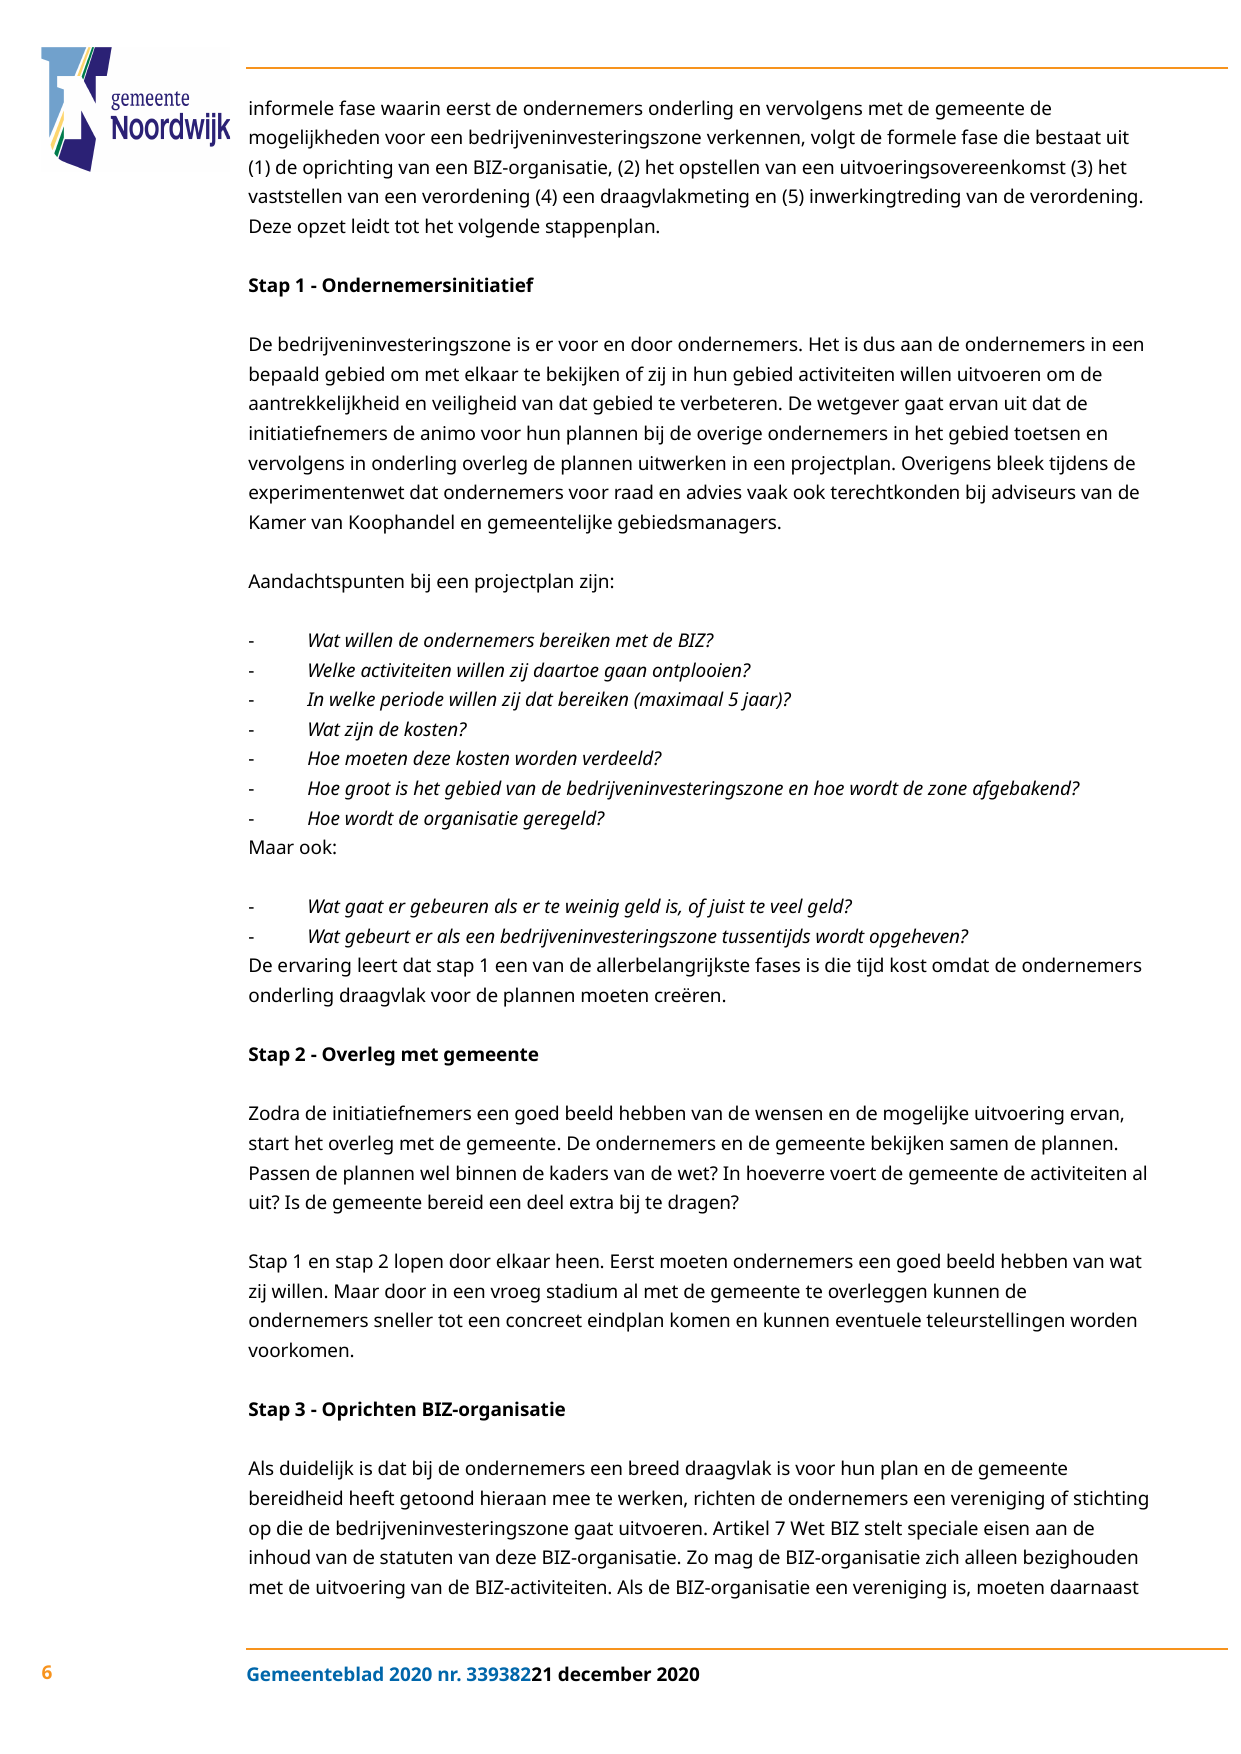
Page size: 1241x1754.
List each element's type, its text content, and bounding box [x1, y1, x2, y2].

list Hoe moeten deze kosten worden verdeeld? [248, 746, 1152, 771]
text De bedrijveninvesteringszone is er voor en door ondernemers. Het is dus aan de ondernemers in een bepaald gebied om met elkaar te bekijken of zij in hun gebied activiteiten willen uitvoeren om de aantrekkelijkheid en veiligheid van dat gebied te verbeteren. De wetgever gaat ervan uit dat de initiatiefnemers de animo voor hun plannen bij de overige ondernemers in het gebied toetsen en vervolgens in onderling overleg de plannen uitwerken in een projectplan. Overigens bleek tijdens de experimentenwet dat ondernemers voor raad en advies vaak ook terechtkonden bij adviseurs van de Kamer van Koophandel en gemeentelijke gebiedsmanagers. [248, 331, 1152, 535]
list In welke periode willen zij dat bereiken (maximaal 5 jaar)? [248, 686, 1152, 712]
text Stap 3 - Oprichten BIZ-organisatie [248, 1396, 1152, 1422]
text informele fase waarin eerst de ondernemers onderling en vervolgens met de gemeente de mogelijkheden voor een bedrijveninvesteringszone verkennen, volgt de formele fase die bestaat uit (1) de oprichting van een BIZ-organisatie, (2) het opstellen van een uitvoeringsovereenkomst (3) het vaststellen van een verordening (4) een draagvlakmeting en (5) inwerkingtreding van de verordening. Deze opzet leidt tot het volgende stappenplan. [248, 95, 1152, 239]
text Stap 1 en stap 2 lopen door elkaar heen. Eerst moeten ondernemers een goed beeld hebben van wat zij willen. Maar door in een vroeg stadium al met de gemeente te overleggen kunnen de ondernemers sneller tot een concreet eindplan komen en kunnen eventuele teleurstellingen worden voorkomen. [248, 1248, 1152, 1363]
list Hoe groot is het gebied van de bedrijveninvesteringszone en hoe wordt de zone afgebakend? [248, 775, 1152, 801]
text Maar ook: [248, 834, 1152, 860]
list Wat gaat er gebeuren als er te weinig geld is, of juist te veel geld? [248, 893, 1152, 919]
text Stap 2 - Overleg met gemeente [248, 1041, 1152, 1067]
list Wat zijn de kosten? [248, 716, 1152, 742]
list Wat willen de ondernemers bereiken met de BIZ? [248, 627, 1152, 653]
text Stap 1 - Ondernemersinitiatief [248, 272, 1152, 298]
text Als duidelijk is dat bij de ondernemers een breed draagvlak is voor hun plan en de gemeente bereidheid heeft getoond hieraan mee te werken, richten de ondernemers een vereniging of stichting op die de bedrijveninvesteringszone gaat uitvoeren. Artikel 7 Wet BIZ stelt speciale eisen aan de inhoud van de statuten van deze BIZ-organisatie. Zo mag de BIZ-organisatie zich alleen bezighouden met de uitvoering van de BIZ-activiteiten. Als de BIZ-organisatie een vereniging is, moeten daarnaast [248, 1456, 1152, 1600]
text Zodra de initiatiefnemers een goed beeld hebben van de wensen en de mogelijke uitvoering ervan, start het overleg met de gemeente. De ondernemers en de gemeente bekijken samen de plannen. Passen de plannen wel binnen de kaders van de wet? In hoeverre voert de gemeente de activiteiten al uit? Is de gemeente bereid een deel extra bij te dragen? [248, 1101, 1152, 1215]
list Hoe wordt de organisatie geregeld? [248, 805, 1152, 831]
picture [41, 47, 231, 172]
text De ervaring leert dat stap 1 een van de allerbelangrijkste fases is die tijd kost omdat de ondernemers onderling draagvlak voor de plannen moeten creëren. [248, 953, 1152, 1008]
list Wat gebeurt er als een bedrijveninvesteringszone tussentijds wordt opgeheven? [248, 923, 1152, 949]
text Aandachtspunten bij een projectplan zijn: [248, 568, 1152, 594]
list Welke activiteiten willen zij daartoe gaan ontplooien? [248, 657, 1152, 683]
